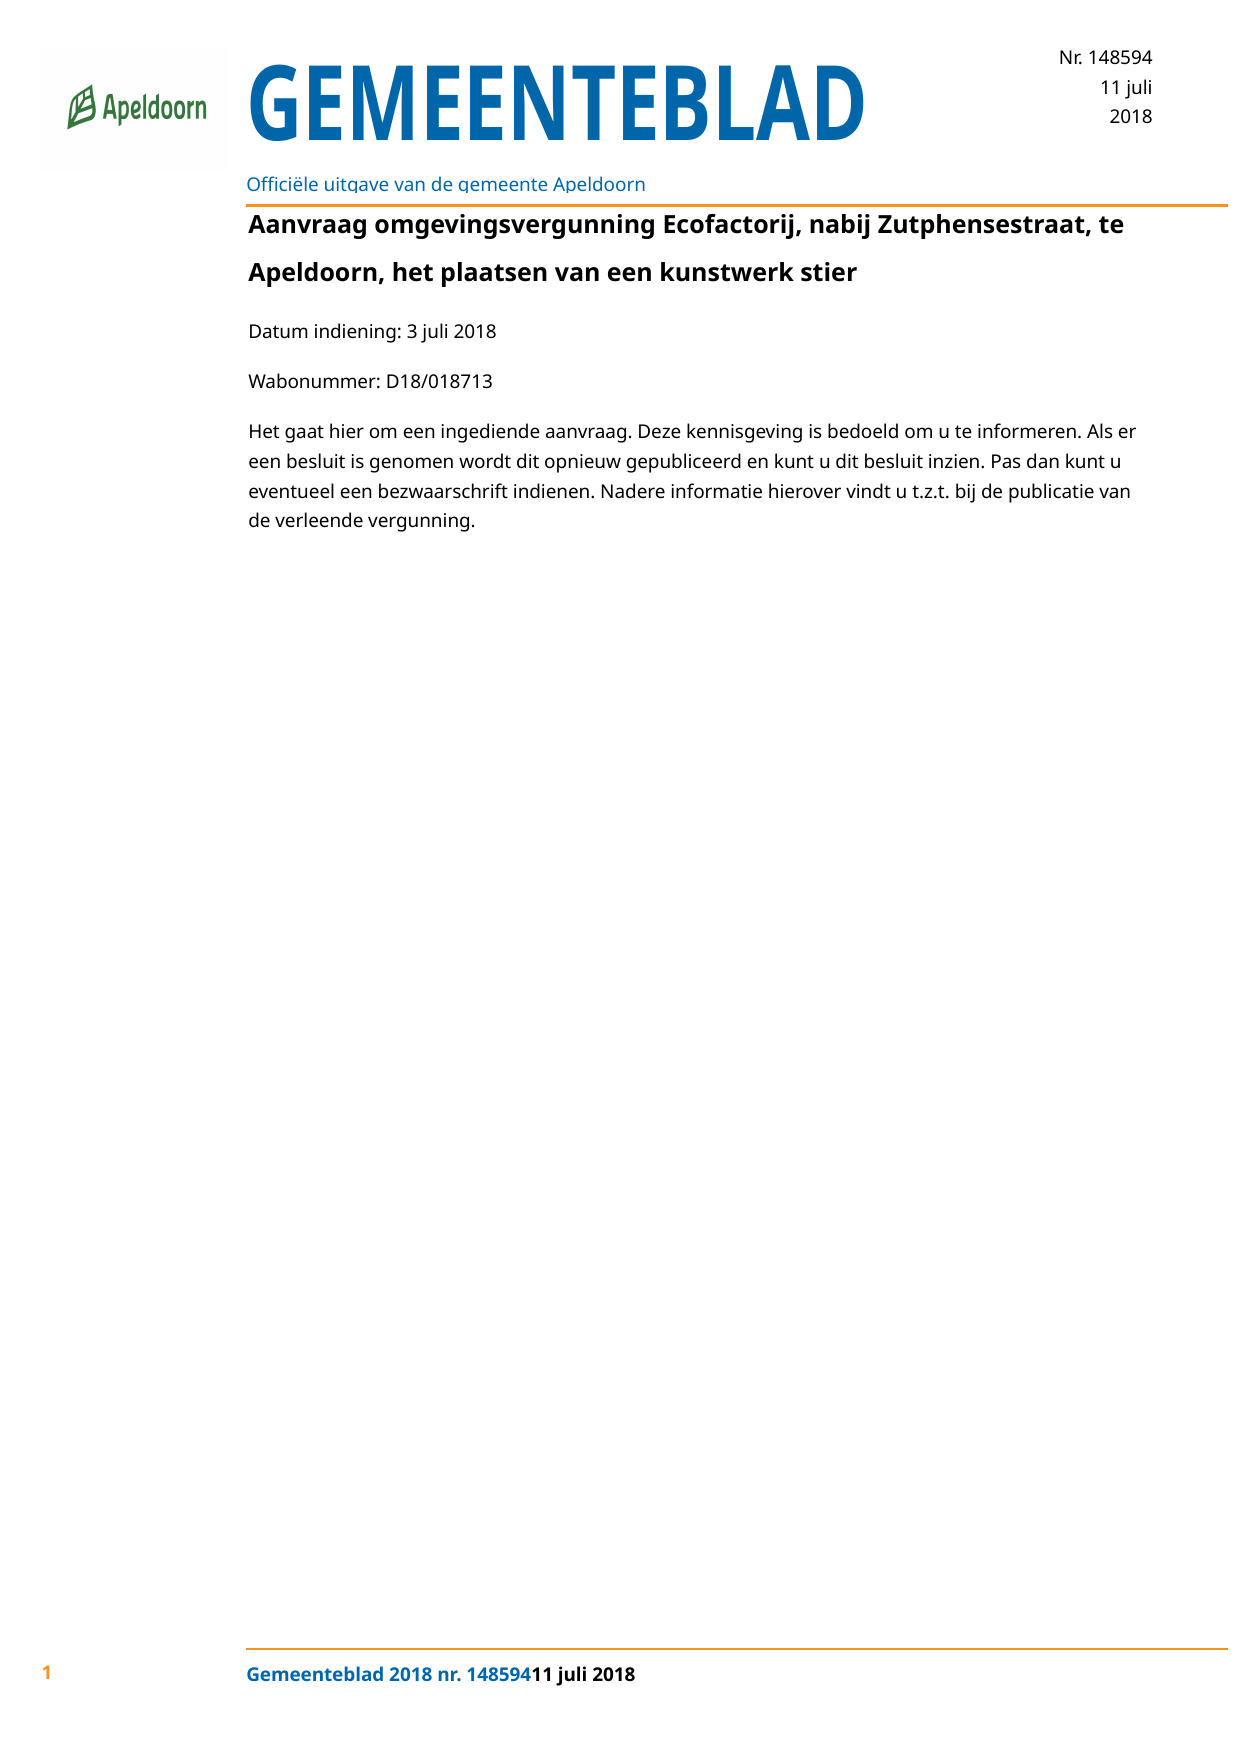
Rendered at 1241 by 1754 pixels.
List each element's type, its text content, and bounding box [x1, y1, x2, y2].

text Datum indiening: 3 juli 2018 [248, 318, 1152, 344]
text Aanvraag omgevingsvergunning Ecofactorij, nabij Zutphensestraat, te Apeldoorn, het plaatsen van een kunstwerk stier [248, 207, 1152, 288]
picture [41, 47, 231, 172]
text Wabonummer: D18/018713 [248, 368, 1152, 394]
text Het gaat hier om een ingediende aanvraag. Deze kennisgeving is bedoeld om u te informeren. Als er een besluit is genomen wordt dit opnieuw gepubliceerd en kunt u dit besluit inzien. Pas dan kunt u eventueel een bezwaarschrift indienen. Nadere informatie hierover vindt u t.z.t. bij de publicatie van de verleende vergunning. [248, 419, 1152, 533]
